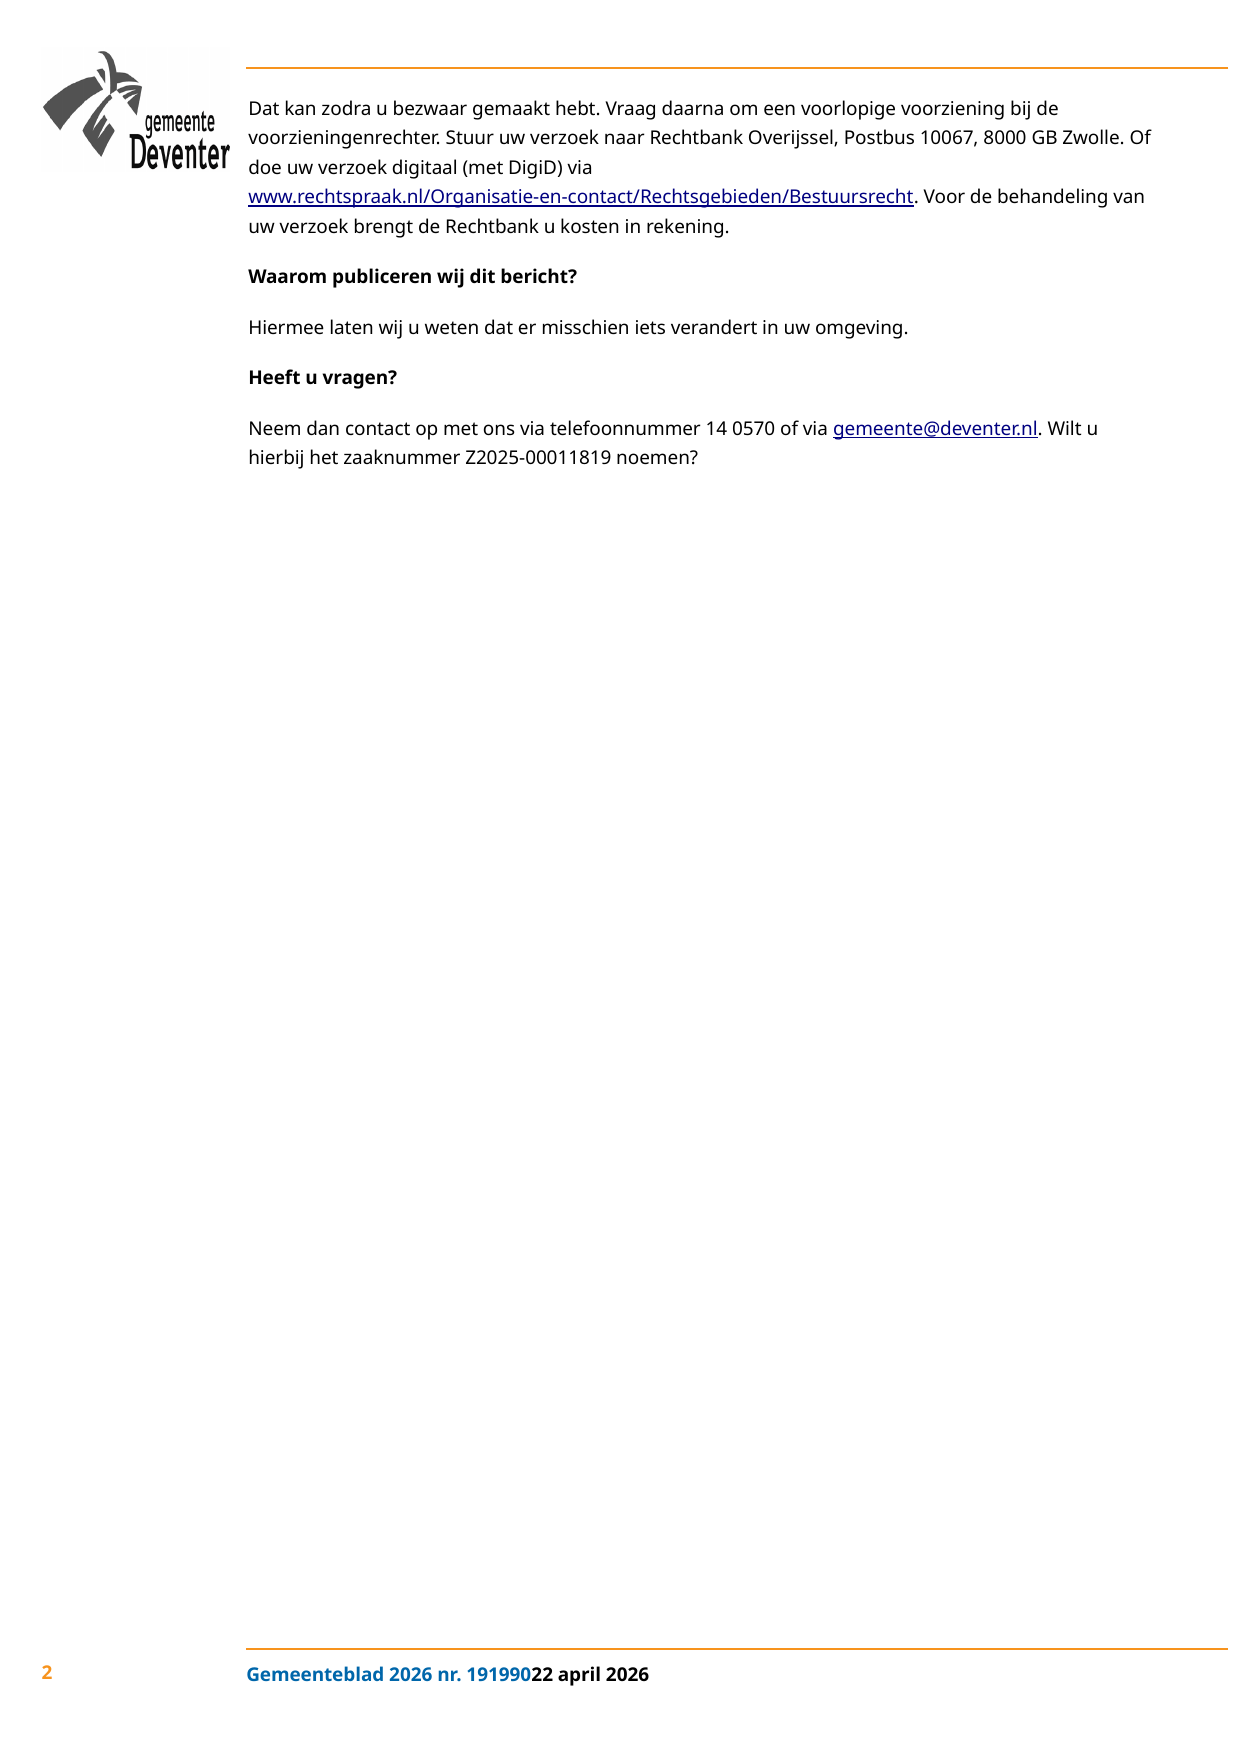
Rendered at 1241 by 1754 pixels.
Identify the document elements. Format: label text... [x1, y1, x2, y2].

picture [41, 47, 231, 172]
text Heeft u vragen? [248, 364, 1152, 390]
text Hiermee laten wij u weten dat er misschien iets verandert in uw omgeving. [248, 314, 1152, 340]
text Dat kan zodra u bezwaar gemaakt hebt. Vraag daarna om een voorlopige voorziening bij de voorzieningenrechter. Stuur uw verzoek naar Rechtbank Overijssel, Postbus 10067, 8000 GB Zwolle. Of doe uw verzoek digitaal (met DigiD) via www.rechtspraak.nl/Organisatie-en-contact/Rechtsgebieden/Bestuursrecht. Voor de behandeling van uw verzoek brengt de Rechtbank u kosten in rekening. [248, 95, 1152, 239]
text Waarom publiceren wij dit bericht? [248, 263, 1152, 289]
text Neem dan contact op met ons via telefoonnummer 14 0570 of via gemeente@deventer.nl. Wilt u hierbij het zaaknummer Z2025-00011819 noemen? [248, 415, 1152, 470]
